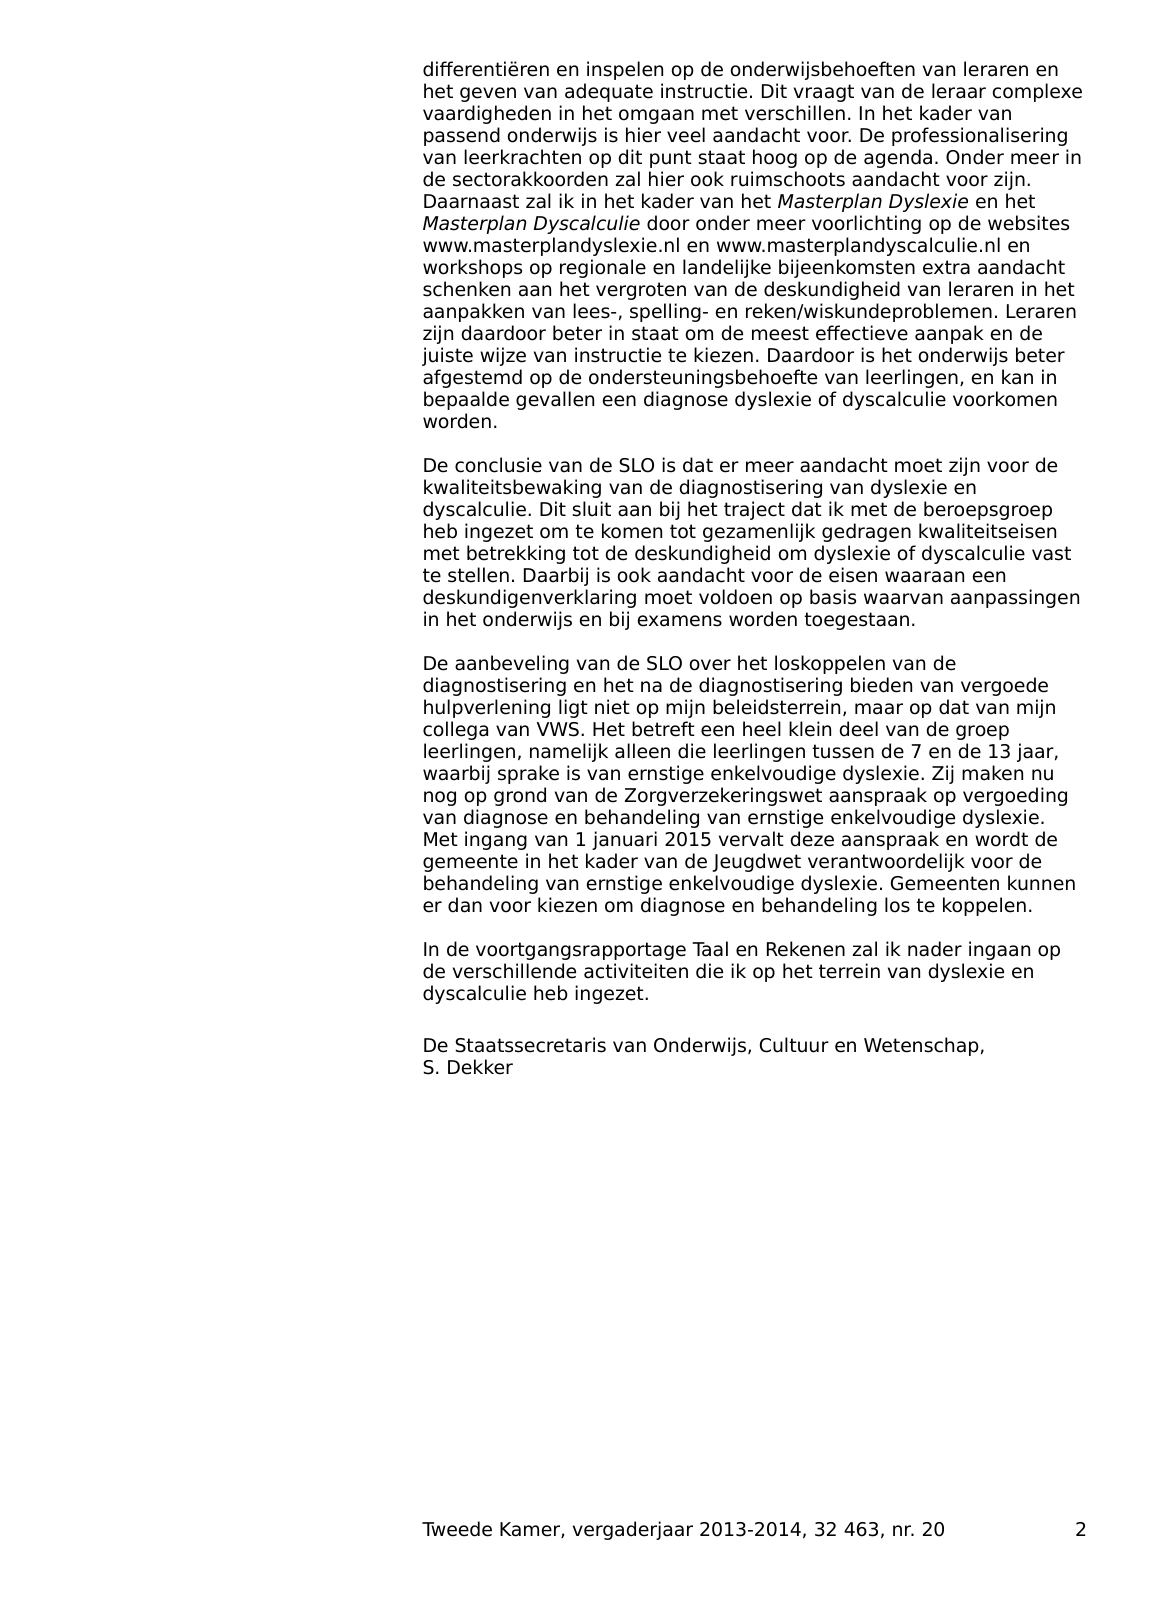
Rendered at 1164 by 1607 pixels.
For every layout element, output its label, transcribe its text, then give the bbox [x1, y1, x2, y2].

text De aanbeveling van de SLO over het loskoppelen van de diagnostisering en het na de diagnostisering bieden van vergoede hulpverlening ligt niet op mijn beleidsterrein, maar op dat van mijn collega van VWS. Het betreft een heel klein deel van de groep leerlingen, namelijk alleen die leerlingen tussen de 7 en de 13 jaar, waarbij sprake is van ernstige enkelvoudige dyslexie. Zij maken nu nog op grond van de Zorgverzekeringswet aanspraak op vergoeding van diagnose en behandeling van ernstige enkelvoudige dyslexie. Met ingang van 1 januari 2015 vervalt deze aanspraak en wordt de gemeente in het kader van de Jeugdwet verantwoordelijk voor de behandeling van ernstige enkelvoudige dyslexie. Gemeenten kunnen er dan voor kiezen om diagnose en behandeling los te koppelen. [422, 653, 1087, 917]
text De Staatssecretaris van Onderwijs, Cultuur en Wetenschap, S. Dekker [422, 1035, 1087, 1079]
text In de voortgangsrapportage Taal en Rekenen zal ik nader ingaan op de verschillende activiteiten die ik op het terrein van dyslexie en dyscalculie heb ingezet. [422, 939, 1087, 1005]
text differentiëren en inspelen op de onderwijsbehoeften van leraren en het geven van adequate instructie. Dit vraagt van de leraar complexe vaardigheden in het omgaan met verschillen. In het kader van passend onderwijs is hier veel aandacht voor. De professionalisering van leerkrachten op dit punt staat hoog op de agenda. Onder meer in de sectorakkoorden zal hier ook ruimschoots aandacht voor zijn. Daarnaast zal ik in het kader van het Masterplan Dyslexie en het Masterplan Dyscalculie door onder meer voorlichting op de websites www.masterplandyslexie.nl en www.masterplandyscalculie.nl en workshops op regionale en landelijke bijeenkomsten extra aandacht schenken aan het vergroten van de deskundigheid van leraren in het aanpakken van lees-, spelling- en reken/wiskundeproblemen. Leraren zijn daardoor beter in staat om de meest effectieve aanpak en de juiste wijze van instructie te kiezen. Daardoor is het onderwijs beter afgestemd op de ondersteuningsbehoefte van leerlingen, en kan in bepaalde gevallen een diagnose dyslexie of dyscalculie voorkomen worden. [422, 59, 1087, 433]
text De conclusie van de SLO is dat er meer aandacht moet zijn voor de kwaliteitsbewaking van de diagnostisering van dyslexie en dyscalculie. Dit sluit aan bij het traject dat ik met de beroepsgroep heb ingezet om te komen tot gezamenlijk gedragen kwaliteitseisen met betrekking tot de deskundigheid om dyslexie of dyscalculie vast te stellen. Daarbij is ook aandacht voor de eisen waaraan een deskundigenverklaring moet voldoen op basis waarvan aanpassingen in het onderwijs en bij examens worden toegestaan. [422, 455, 1087, 631]
